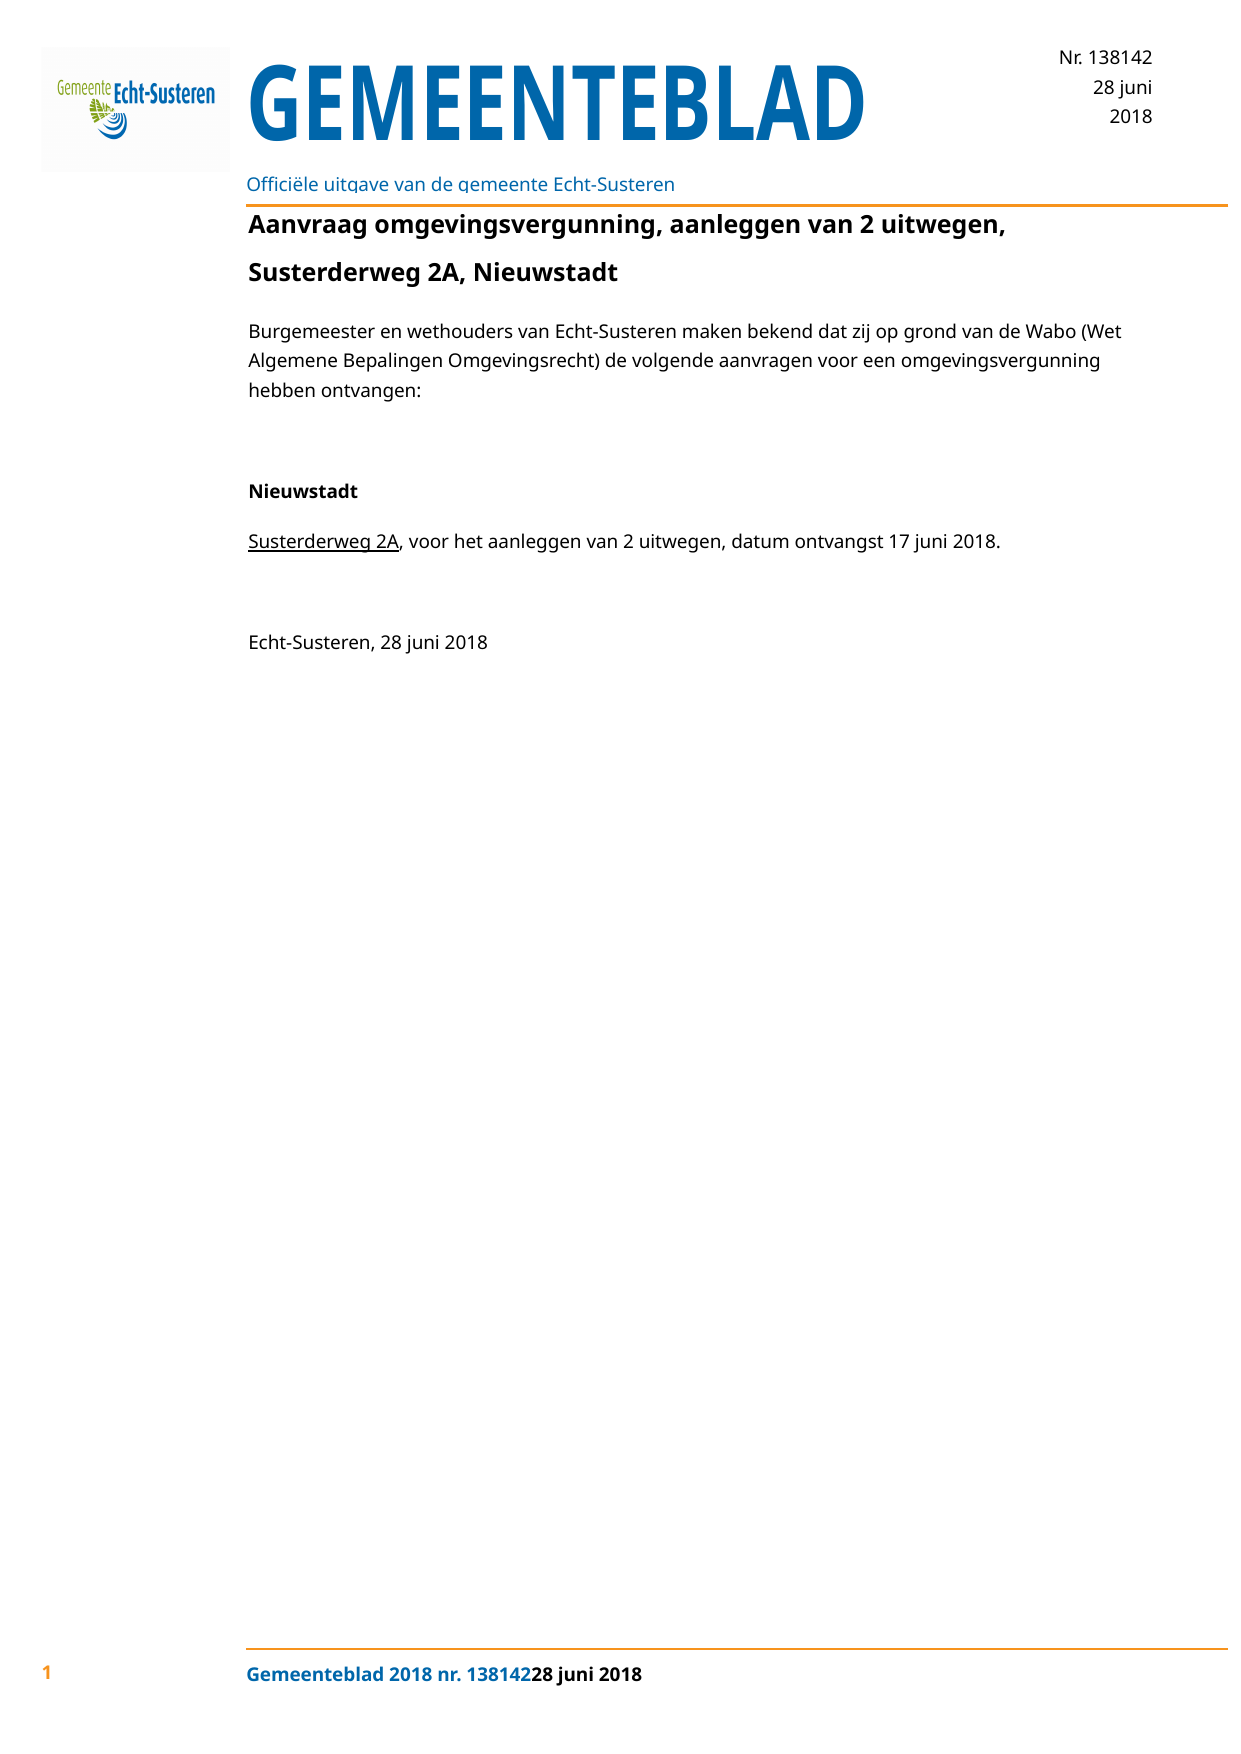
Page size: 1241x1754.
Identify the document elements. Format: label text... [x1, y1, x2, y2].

text Nieuwstadt [248, 478, 1152, 504]
text Susterderweg 2A, voor het aanleggen van 2 uitwegen, datum ontvangst 17 juni 2018. [248, 528, 1152, 554]
text Echt-Susteren, 28 juni 2018 [248, 629, 1152, 655]
picture [41, 47, 231, 172]
text Aanvraag omgevingsvergunning, aanleggen van 2 uitwegen, Susterderweg 2A, Nieuwstadt [248, 207, 1152, 288]
text Burgemeester en wethouders van Echt-Susteren maken bekend dat zij op grond van de Wabo (Wet Algemene Bepalingen Omgevingsrecht) de volgende aanvragen voor een omgevingsvergunning hebben ontvangen: [248, 318, 1152, 403]
